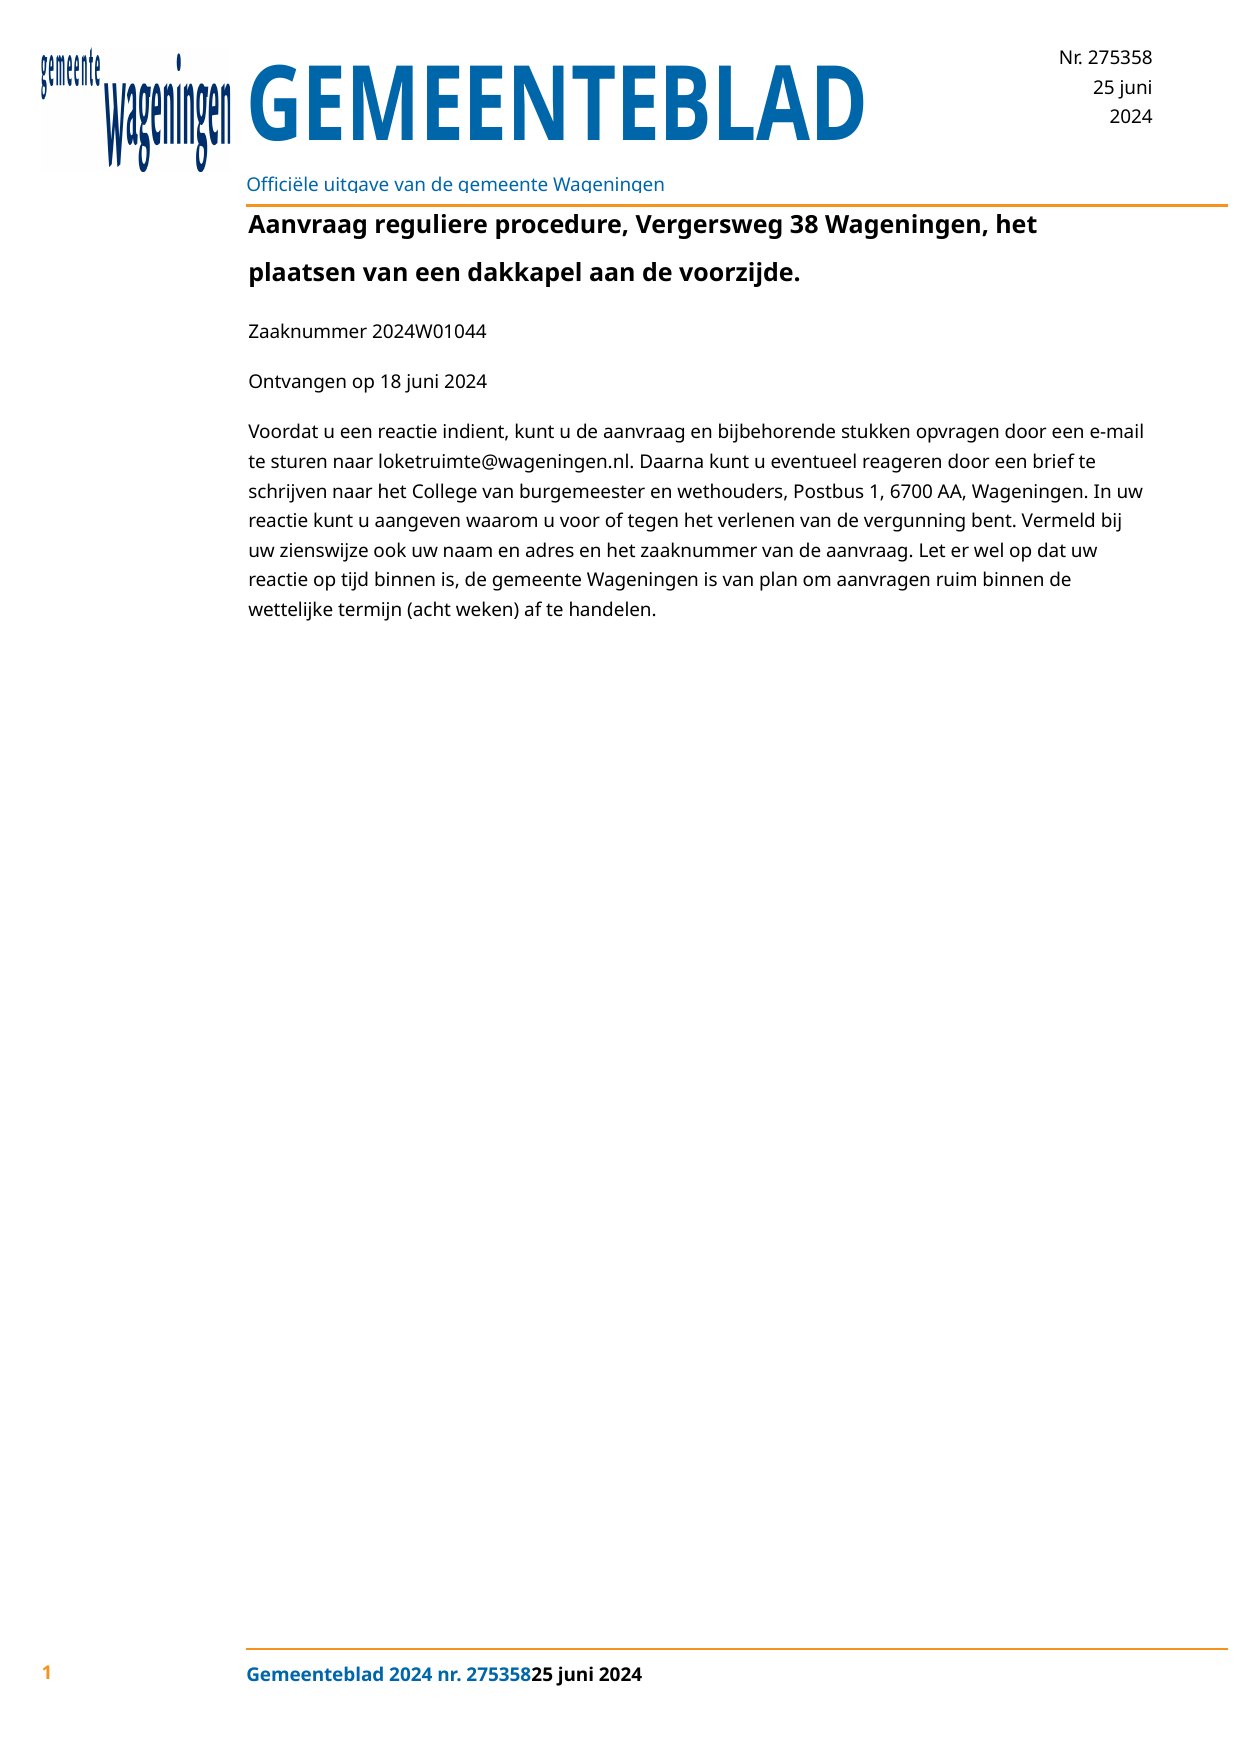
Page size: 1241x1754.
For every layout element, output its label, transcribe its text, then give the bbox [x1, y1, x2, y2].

picture [41, 47, 231, 172]
text Zaaknummer 2024W01044 [248, 318, 1152, 344]
text Aanvraag reguliere procedure, Vergersweg 38 Wageningen, het plaatsen van een dakkapel aan de voorzijde. [248, 207, 1152, 288]
text Ontvangen op 18 juni 2024 [248, 368, 1152, 394]
text Voordat u een reactie indient, kunt u de aanvraag en bijbehorende stukken opvragen door een e-mail te sturen naar loketruimte@wageningen.nl. Daarna kunt u eventueel reageren door een brief te schrijven naar het College van burgemeester en wethouders, Postbus 1, 6700 AA, Wageningen. In uw reactie kunt u aangeven waarom u voor of tegen het verlenen van de vergunning bent. Vermeld bij uw zienswijze ook uw naam en adres en het zaaknummer van de aanvraag. Let er wel op dat uw reactie op tijd binnen is, de gemeente Wageningen is van plan om aanvragen ruim binnen de wettelijke termijn (acht weken) af te handelen. [248, 419, 1152, 622]
